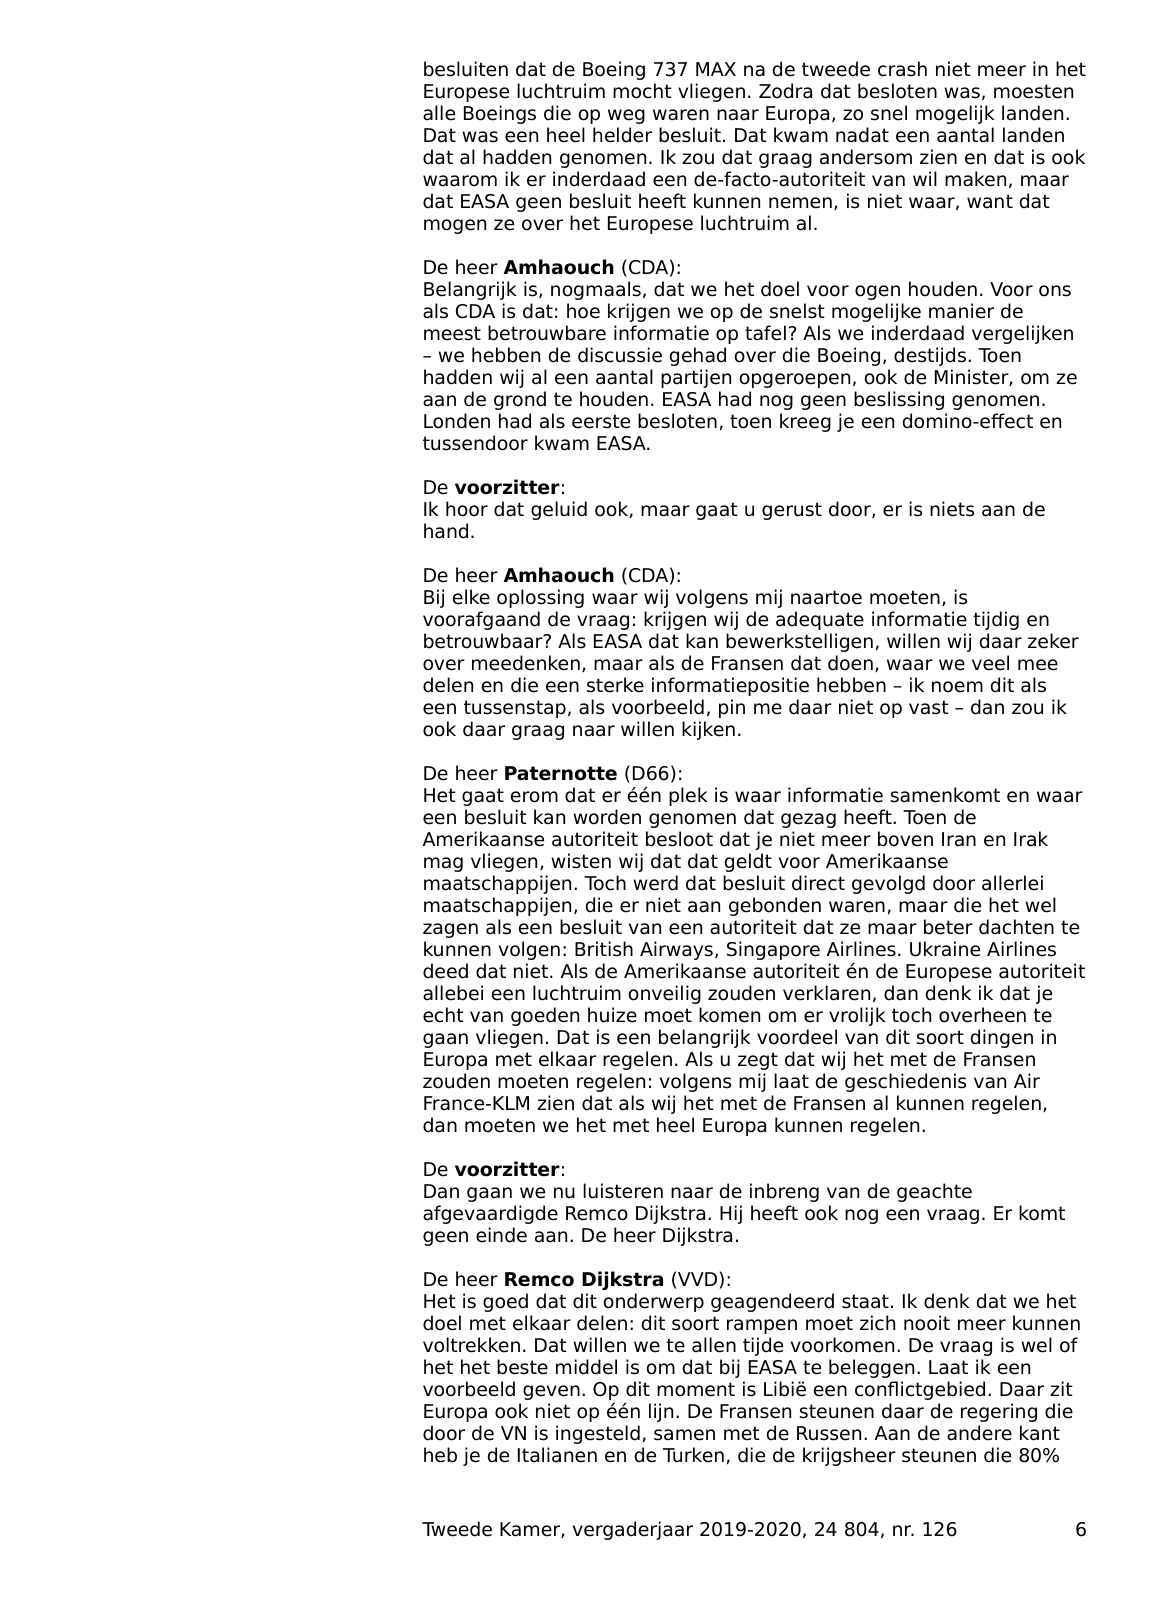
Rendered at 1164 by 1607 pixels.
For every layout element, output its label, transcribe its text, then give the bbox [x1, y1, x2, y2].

text Belangrijk is, nogmaals, dat we het doel voor ogen houden. Voor ons als CDA is dat: hoe krijgen we op de snelst mogelijke manier de meest betrouwbare informatie op tafel? Als we inderdaad vergelijken – we hebben de discussie gehad over die Boeing, destijds. Toen hadden wij al een aantal partijen opgeroepen, ook de Minister, om ze aan de grond te houden. EASA had nog geen beslissing genomen. Londen had als eerste besloten, toen kreeg je een domino-effect en tussendoor kwam EASA. [422, 279, 1087, 455]
text Dan gaan we nu luisteren naar de inbreng van de geachte afgevaardigde Remco Dijkstra. Hij heeft ook nog een vraag. Er komt geen einde aan. De heer Dijkstra. [422, 1181, 1087, 1247]
text De voorzitter: [422, 1159, 1087, 1181]
text De heer Paternotte (D66): [422, 763, 1087, 785]
text Het is goed dat dit onderwerp geagendeerd staat. Ik denk dat we het doel met elkaar delen: dit soort rampen moet zich nooit meer kunnen voltrekken. Dat willen we te allen tijde voorkomen. De vraag is wel of het het beste middel is om dat bij EASA te beleggen. Laat ik een voorbeeld geven. Op dit moment is Libië een conflictgebied. Daar zit Europa ook niet op één lijn. De Fransen steunen daar de regering die door de VN is ingesteld, samen met de Russen. Aan de andere kant heb je de Italianen en de Turken, die de krijgsheer steunen die 80% [422, 1291, 1087, 1467]
text besluiten dat de Boeing 737 MAX na de tweede crash niet meer in het Europese luchtruim mocht vliegen. Zodra dat besloten was, moesten alle Boeings die op weg waren naar Europa, zo snel mogelijk landen. Dat was een heel helder besluit. Dat kwam nadat een aantal landen dat al hadden genomen. Ik zou dat graag andersom zien en dat is ook waarom ik er inderdaad een de-facto-autoriteit van wil maken, maar dat EASA geen besluit heeft kunnen nemen, is niet waar, want dat mogen ze over het Europese luchtruim al. [422, 59, 1087, 235]
text Ik hoor dat geluid ook, maar gaat u gerust door, er is niets aan de hand. [422, 499, 1087, 543]
text De voorzitter: [422, 477, 1087, 499]
text De heer Amhaouch (CDA): [422, 257, 1087, 279]
text De heer Remco Dijkstra (VVD): [422, 1269, 1087, 1291]
text Bij elke oplossing waar wij volgens mij naartoe moeten, is voorafgaand de vraag: krijgen wij de adequate informatie tijdig en betrouwbaar? Als EASA dat kan bewerkstelligen, willen wij daar zeker over meedenken, maar als de Fransen dat doen, waar we veel mee delen en die een sterke informatiepositie hebben – ik noem dit als een tussenstap, als voorbeeld, pin me daar niet op vast – dan zou ik ook daar graag naar willen kijken. [422, 587, 1087, 741]
text Het gaat erom dat er één plek is waar informatie samenkomt en waar een besluit kan worden genomen dat gezag heeft. Toen de Amerikaanse autoriteit besloot dat je niet meer boven Iran en Irak mag vliegen, wisten wij dat dat geldt voor Amerikaanse maatschappijen. Toch werd dat besluit direct gevolgd door allerlei maatschappijen, die er niet aan gebonden waren, maar die het wel zagen als een besluit van een autoriteit dat ze maar beter dachten te kunnen volgen: British Airways, Singapore Airlines. Ukraine Airlines deed dat niet. Als de Amerikaanse autoriteit én de Europese autoriteit allebei een luchtruim onveilig zouden verklaren, dan denk ik dat je echt van goeden huize moet komen om er vrolijk toch overheen te gaan vliegen. Dat is een belangrijk voordeel van dit soort dingen in Europa met elkaar regelen. Als u zegt dat wij het met de Fransen zouden moeten regelen: volgens mij laat de geschiedenis van Air France-KLM zien dat als wij het met de Fransen al kunnen regelen, dan moeten we het met heel Europa kunnen regelen. [422, 785, 1087, 1137]
text De heer Amhaouch (CDA): [422, 565, 1087, 587]
